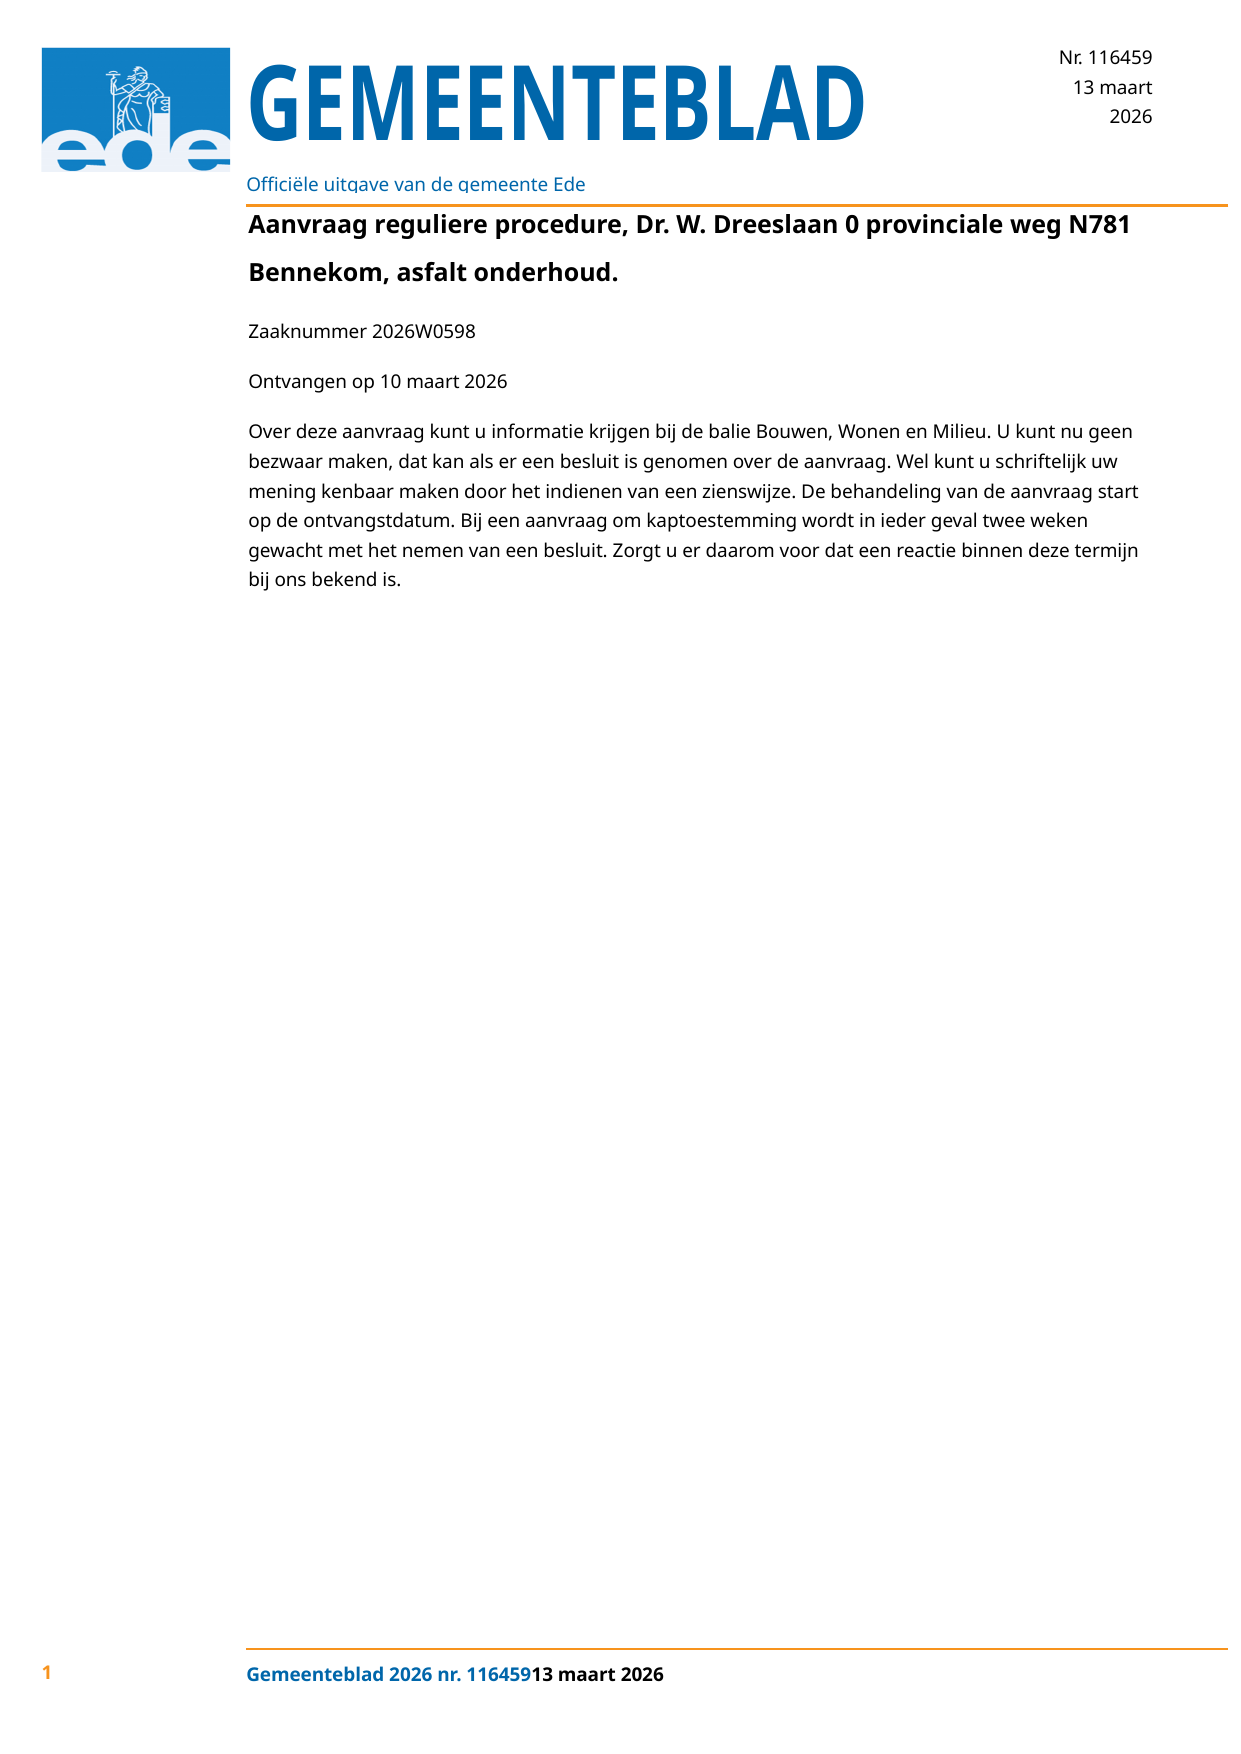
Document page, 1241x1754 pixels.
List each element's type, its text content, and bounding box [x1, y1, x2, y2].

text Over deze aanvraag kunt u informatie krijgen bij de balie Bouwen, Wonen en Milieu. U kunt nu geen bezwaar maken, dat kan als er een besluit is genomen over de aanvraag. Wel kunt u schriftelijk uw mening kenbaar maken door het indienen van een zienswijze. De behandeling van de aanvraag start op de ontvangstdatum. Bij een aanvraag om kaptoestemming wordt in ieder geval twee weken gewacht met het nemen van een besluit. Zorgt u er daarom voor dat een reactie binnen deze termijn bij ons bekend is. [248, 419, 1152, 592]
picture [41, 47, 231, 172]
text Ontvangen op 10 maart 2026 [248, 368, 1152, 394]
text Aanvraag reguliere procedure, Dr. W. Dreeslaan 0 provinciale weg N781 Bennekom, asfalt onderhoud. [248, 207, 1152, 288]
text Zaaknummer 2026W0598 [248, 318, 1152, 344]
